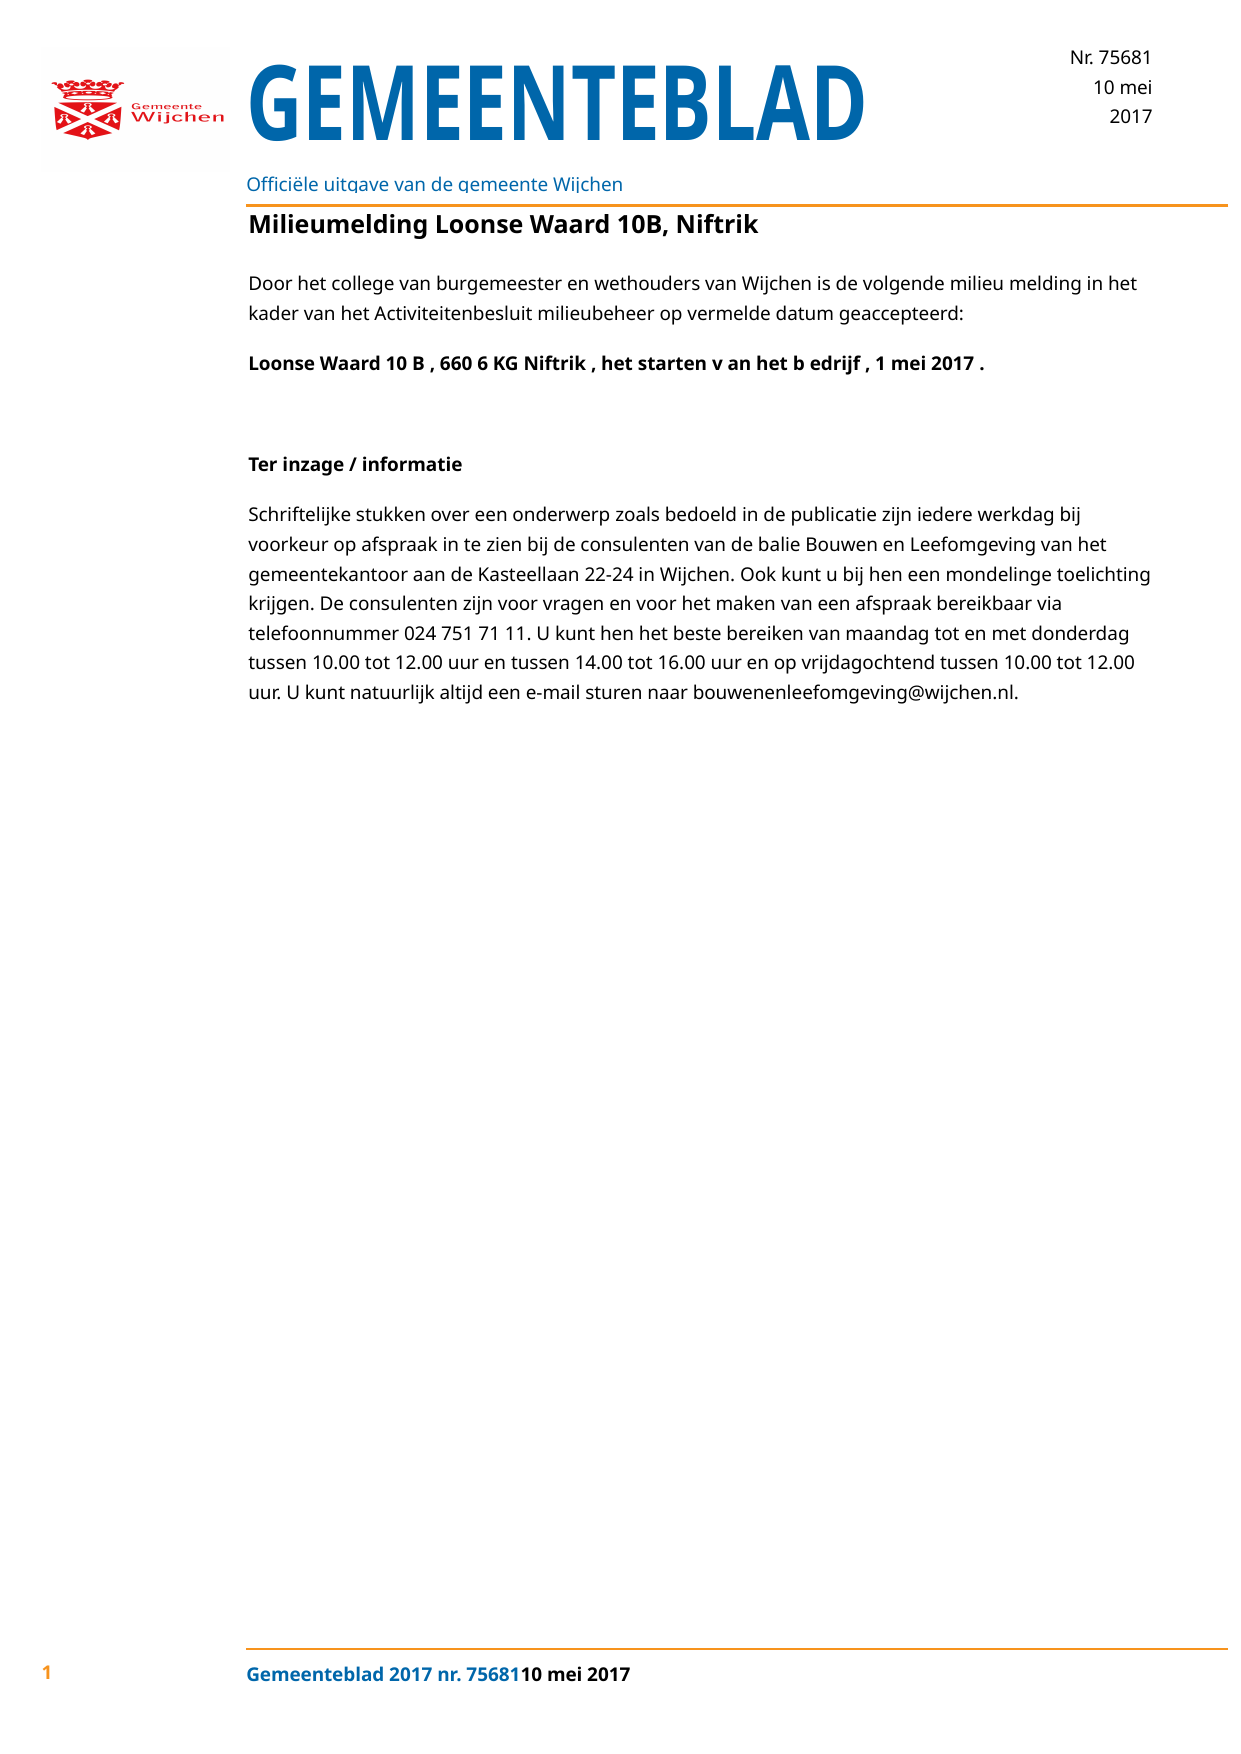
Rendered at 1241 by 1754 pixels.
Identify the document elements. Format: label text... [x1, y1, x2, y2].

text Milieumelding Loonse Waard 10B, Niftrik [248, 207, 1152, 241]
picture [41, 47, 231, 172]
text Door het college van burgemeester en wethouders van Wijchen is de volgende milieu melding in het kader van het Activiteitenbesluit milieubeheer op vermelde datum geaccepteerd: [248, 270, 1152, 326]
text Schriftelijke stukken over een onderwerp zoals bedoeld in de publicatie zijn iedere werkdag bij voorkeur op afspraak in te zien bij de consulenten van de balie Bouwen en Leefomgeving van het gemeentekantoor aan de Kasteellaan 22-24 in Wijchen. Ook kunt u bij hen een mondelinge toelichting krijgen. De consulenten zijn voor vragen en voor het maken van een afspraak bereikbaar via telefoonnummer 024 751 71 11. U kunt hen het beste bereiken van maandag tot en met donderdag tussen 10.00 tot 12.00 uur en tussen 14.00 tot 16.00 uur en op vrijdagochtend tussen 10.00 tot 12.00 uur. U kunt natuurlijk altijd een e-mail sturen naar bouwenenleefomgeving@wijchen.nl. [248, 502, 1152, 705]
text Ter inzage / informatie [248, 451, 1152, 477]
text Loonse Waard 10 B , 660 6 KG Niftrik , het starten v an het b edrijf , 1 mei 2017 . [248, 350, 1152, 376]
